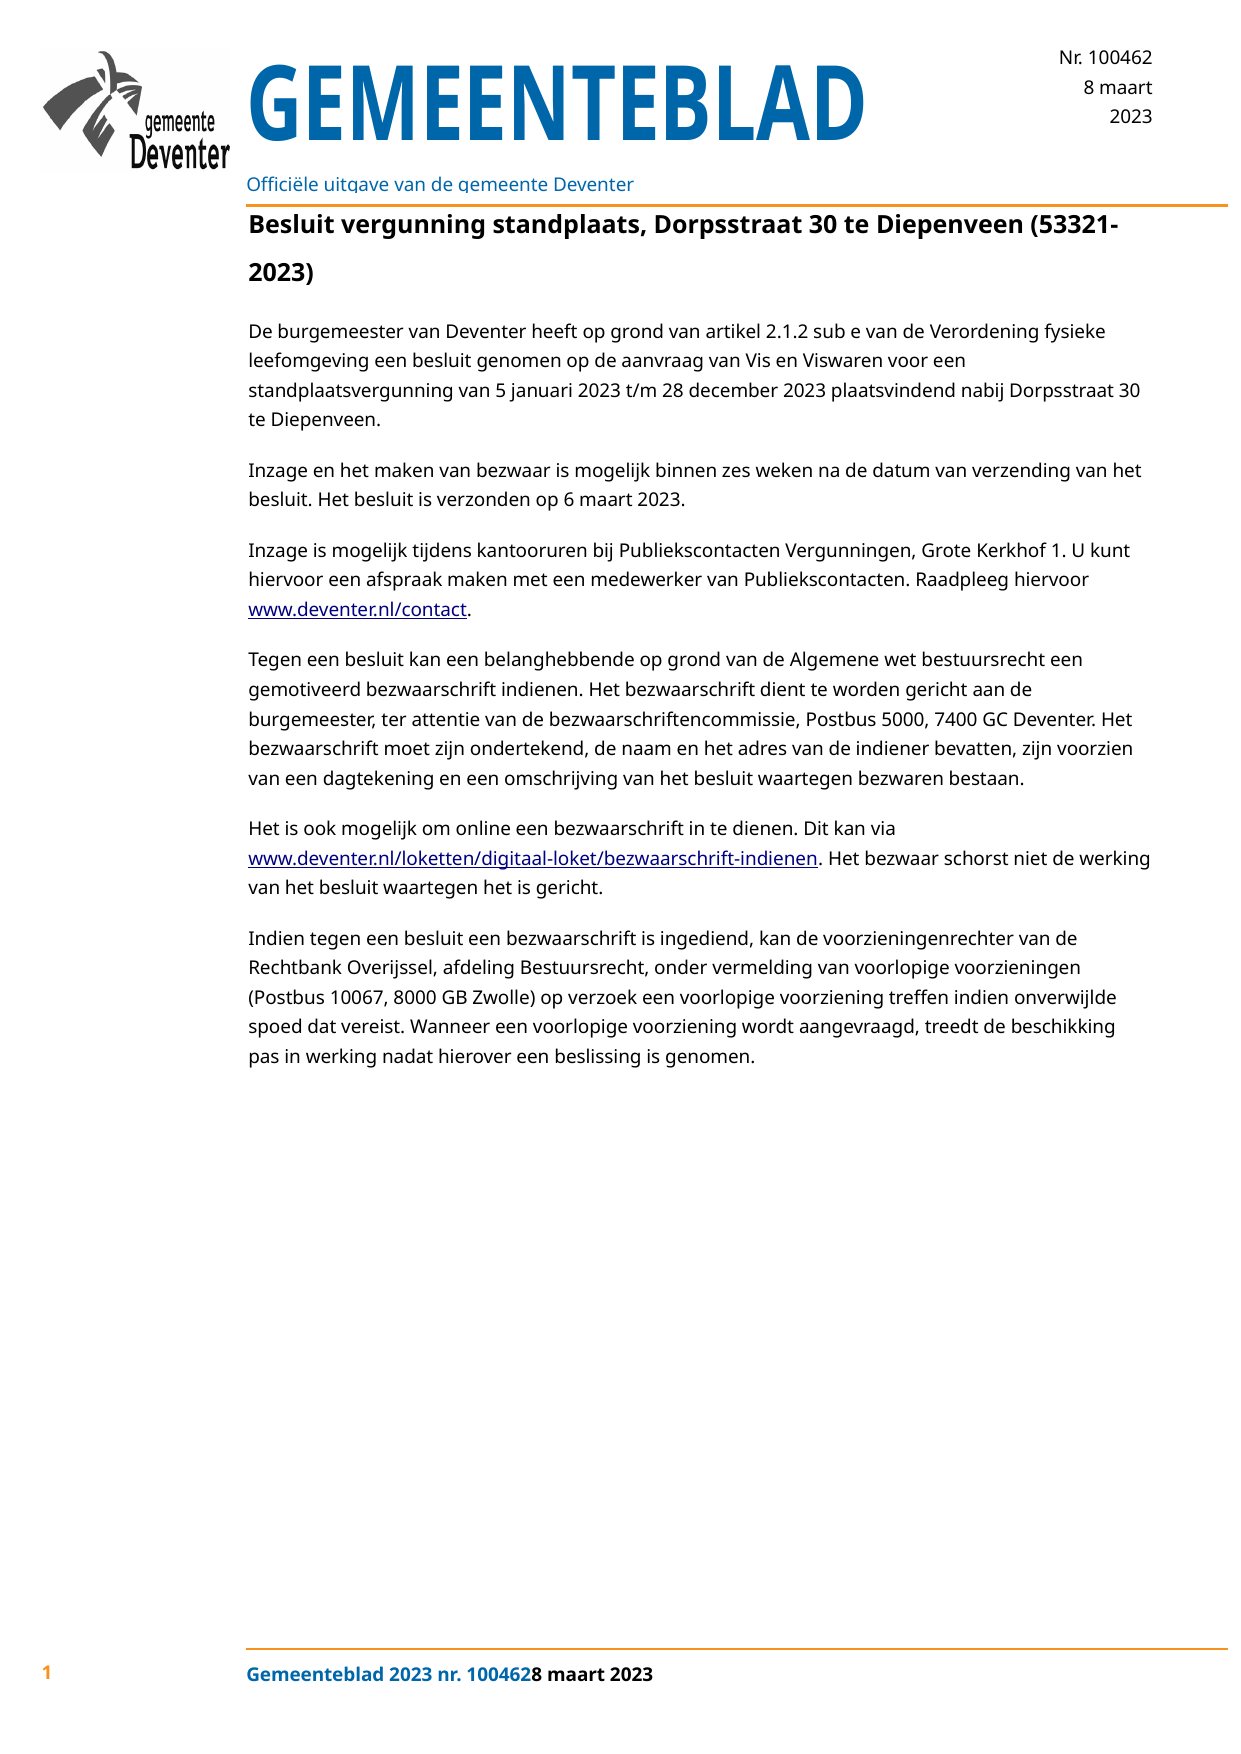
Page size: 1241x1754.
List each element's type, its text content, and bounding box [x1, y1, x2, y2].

text Tegen een besluit kan een belanghebbende op grond van de Algemene wet bestuursrecht een gemotiveerd bezwaarschrift indienen. Het bezwaarschrift dient te worden gericht aan de burgemeester, ter attentie van de bezwaarschriftencommissie, Postbus 5000, 7400 GC Deventer. Het bezwaarschrift moet zijn ondertekend, de naam en het adres van de indiener bevatten, zijn voorzien van een dagtekening en een omschrijving van het besluit waartegen bezwaren bestaan. [248, 647, 1152, 791]
text Besluit vergunning standplaats, Dorpsstraat 30 te Diepenveen (53321-2023) [248, 207, 1152, 288]
text Het is ook mogelijk om online een bezwaarschrift in te dienen. Dit kan via www.deventer.nl/loketten/digitaal-loket/bezwaarschrift-indienen. Het bezwaar schorst niet de werking van het besluit waartegen het is gericht. [248, 815, 1152, 900]
picture [41, 47, 231, 172]
text Indien tegen een besluit een bezwaarschrift is ingediend, kan de voorzieningenrechter van de Rechtbank Overijssel, afdeling Bestuursrecht, onder vermelding van voorlopige voorzieningen (Postbus 10067, 8000 GB Zwolle) op verzoek een voorlopige voorziening treffen indien onverwijlde spoed dat vereist. Wanneer een voorlopige voorziening wordt aangevraagd, treedt de beschikking pas in werking nadat hierover een beslissing is genomen. [248, 925, 1152, 1069]
text Inzage en het maken van bezwaar is mogelijk binnen zes weken na de datum van verzending van het besluit. Het besluit is verzonden op 6 maart 2023. [248, 457, 1152, 512]
text De burgemeester van Deventer heeft op grond van artikel 2.1.2 sub e van de Verordening fysieke leefomgeving een besluit genomen op de aanvraag van Vis en Viswaren voor een standplaatsvergunning van 5 januari 2023 t/m 28 december 2023 plaatsvindend nabij Dorpsstraat 30 te Diepenveen. [248, 318, 1152, 432]
text Inzage is mogelijk tijdens kantooruren bij Publiekscontacten Vergunningen, Grote Kerkhof 1. U kunt hiervoor een afspraak maken met een medewerker van Publiekscontacten. Raadpleeg hiervoor www.deventer.nl/contact. [248, 537, 1152, 622]
